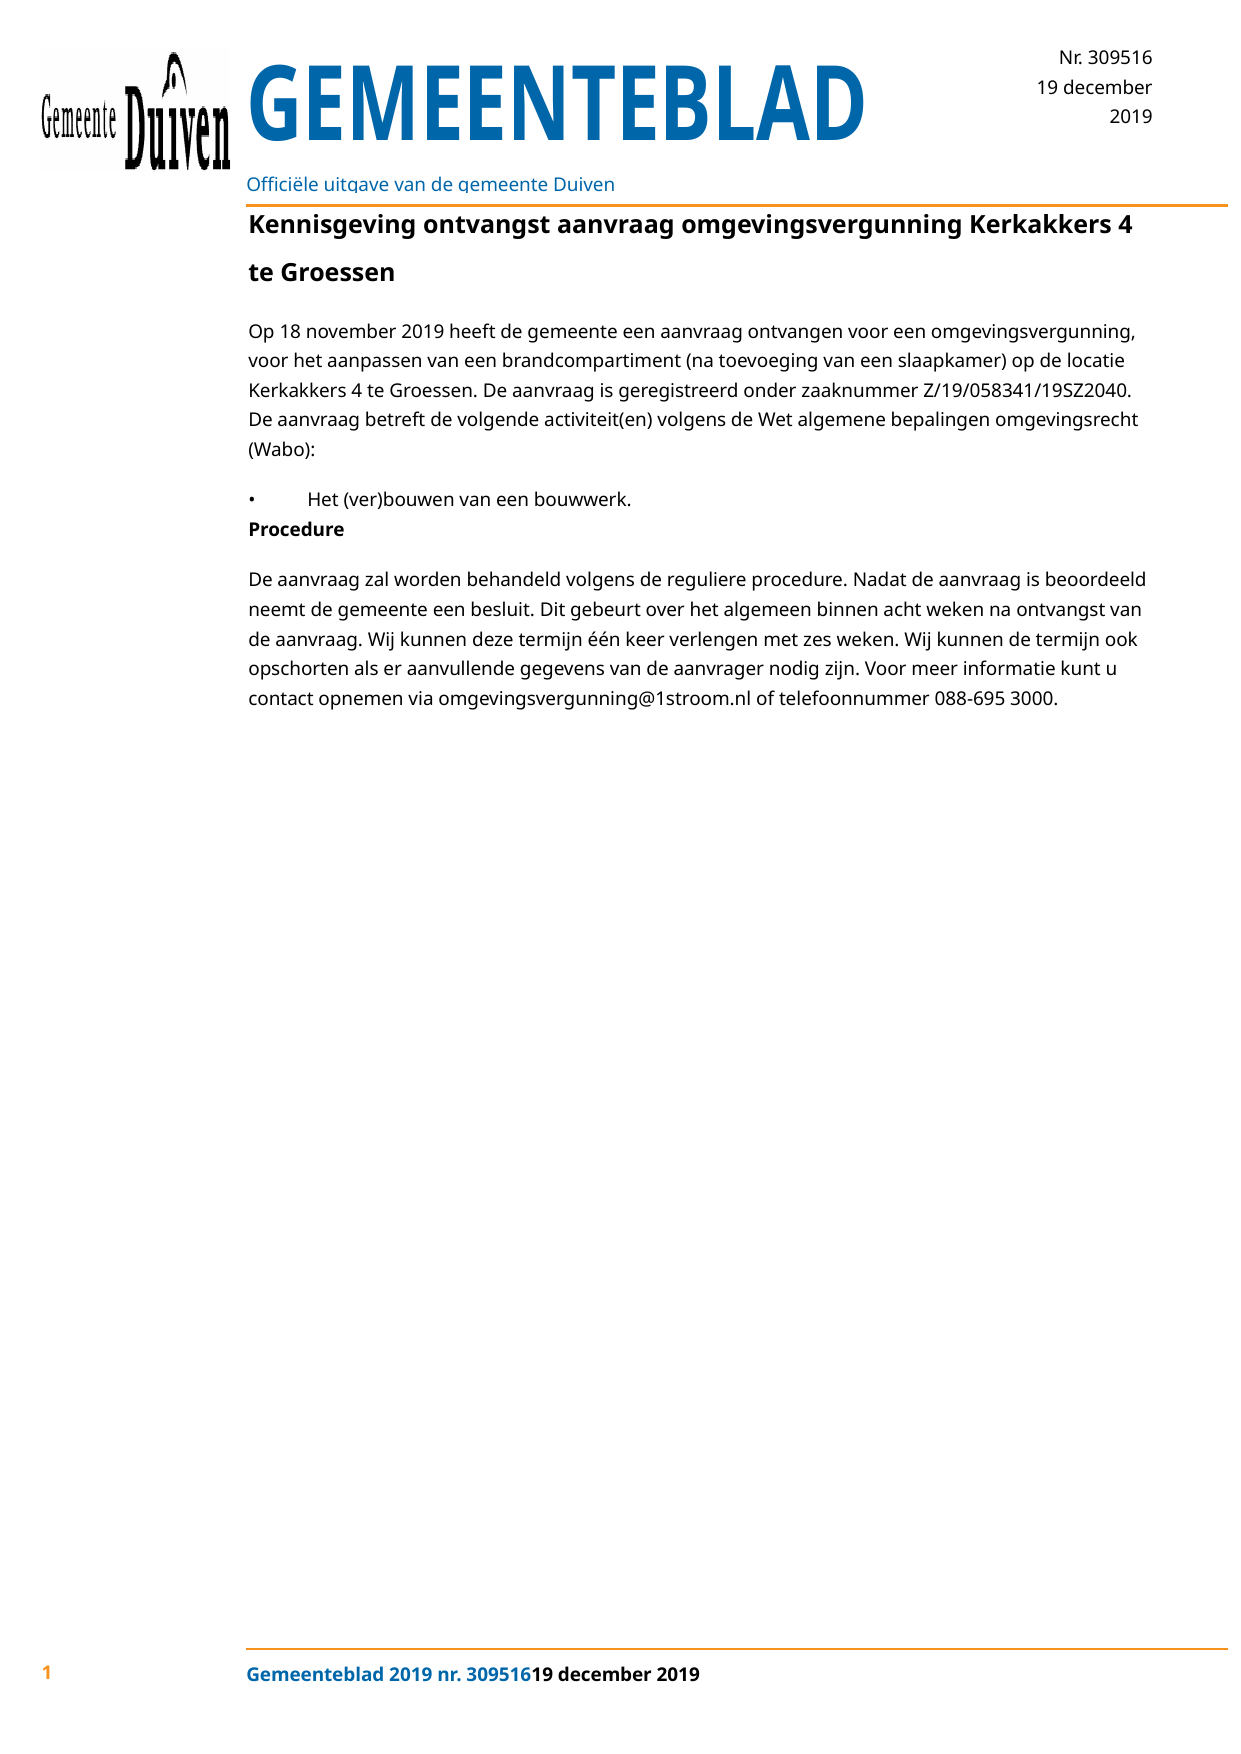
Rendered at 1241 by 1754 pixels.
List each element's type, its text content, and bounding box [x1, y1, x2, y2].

text Procedure [248, 516, 1152, 542]
text Op 18 november 2019 heeft de gemeente een aanvraag ontvangen voor een omgevingsvergunning, voor het aanpassen van een brandcompartiment (na toevoeging van een slaapkamer) op de locatie Kerkakkers 4 te Groessen. De aanvraag is geregistreerd onder zaaknummer Z/19/058341/19SZ2040. De aanvraag betreft de volgende activiteit(en) volgens de Wet algemene bepalingen omgevingsrecht (Wabo): [248, 318, 1152, 462]
text Kennisgeving ontvangst aanvraag omgevingsvergunning Kerkakkers 4 te Groessen [248, 207, 1152, 288]
list Het (ver)bouwen van een bouwwerk. [248, 487, 1152, 512]
text De aanvraag zal worden behandeld volgens de reguliere procedure. Nadat de aanvraag is beoordeeld neemt de gemeente een besluit. Dit gebeurt over het algemeen binnen acht weken na ontvangst van de aanvraag. Wij kunnen deze termijn één keer verlengen met zes weken. Wij kunnen de termijn ook opschorten als er aanvullende gegevens van de aanvrager nodig zijn. Voor meer informatie kunt u contact opnemen via omgevingsvergunning@1stroom.nl of telefoonnummer 088-695 3000. [248, 567, 1152, 711]
picture [41, 47, 231, 172]
